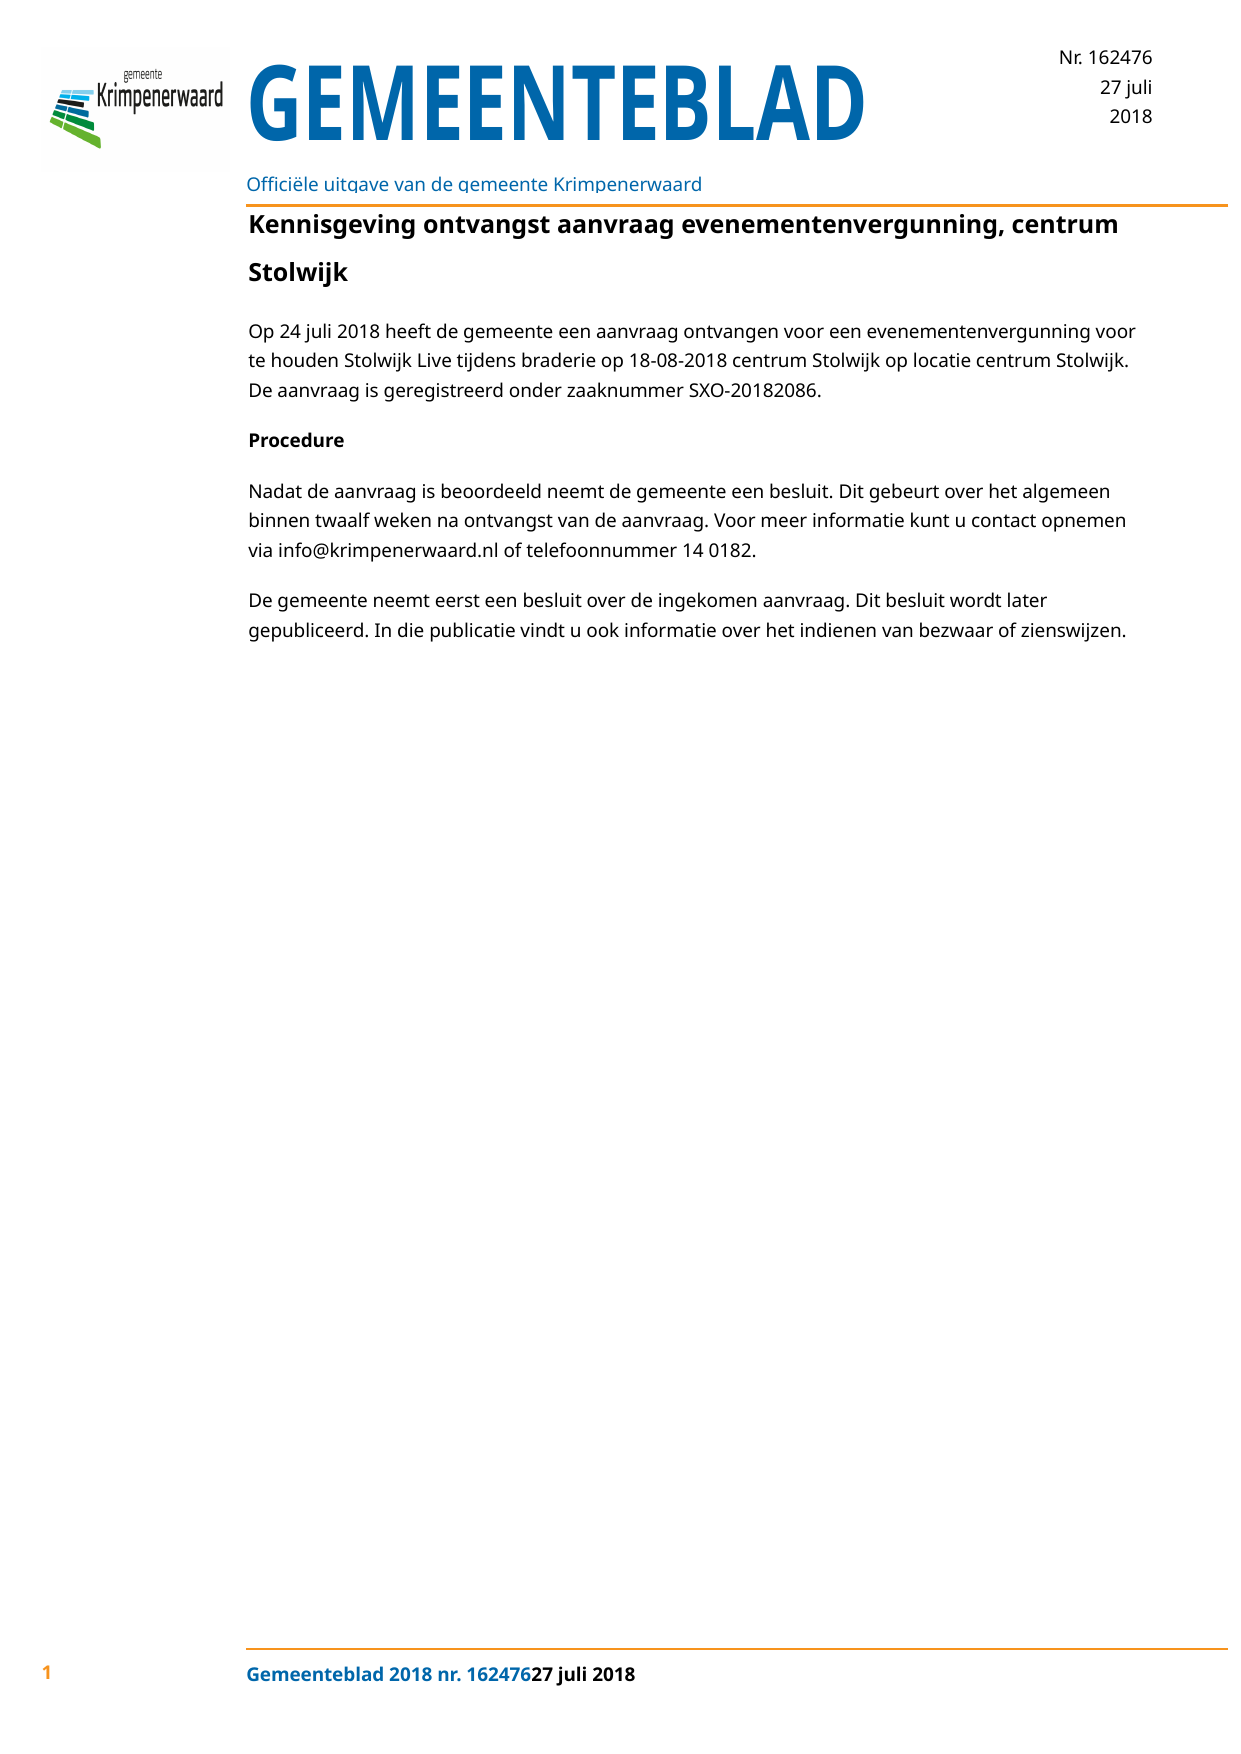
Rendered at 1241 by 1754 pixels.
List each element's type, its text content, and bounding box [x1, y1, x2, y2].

text Kennisgeving ontvangst aanvraag evenementenvergunning, centrum Stolwijk [248, 207, 1152, 288]
text Op 24 juli 2018 heeft de gemeente een aanvraag ontvangen voor een evenementenvergunning voor te houden Stolwijk Live tijdens braderie op 18-08-2018 centrum Stolwijk op locatie centrum Stolwijk. De aanvraag is geregistreerd onder zaaknummer SXO-20182086. [248, 318, 1152, 403]
text Nadat de aanvraag is beoordeeld neemt de gemeente een besluit. Dit gebeurt over het algemeen binnen twaalf weken na ontvangst van de aanvraag. Voor meer informatie kunt u contact opnemen via info@krimpenerwaard.nl of telefoonnummer 14 0182. [248, 478, 1152, 563]
text De gemeente neemt eerst een besluit over de ingekomen aanvraag. Dit besluit wordt later gepubliceerd. In die publicatie vindt u ook informatie over het indienen van bezwaar of zienswijzen. [248, 587, 1152, 643]
text Procedure [248, 427, 1152, 453]
picture [41, 47, 231, 172]
